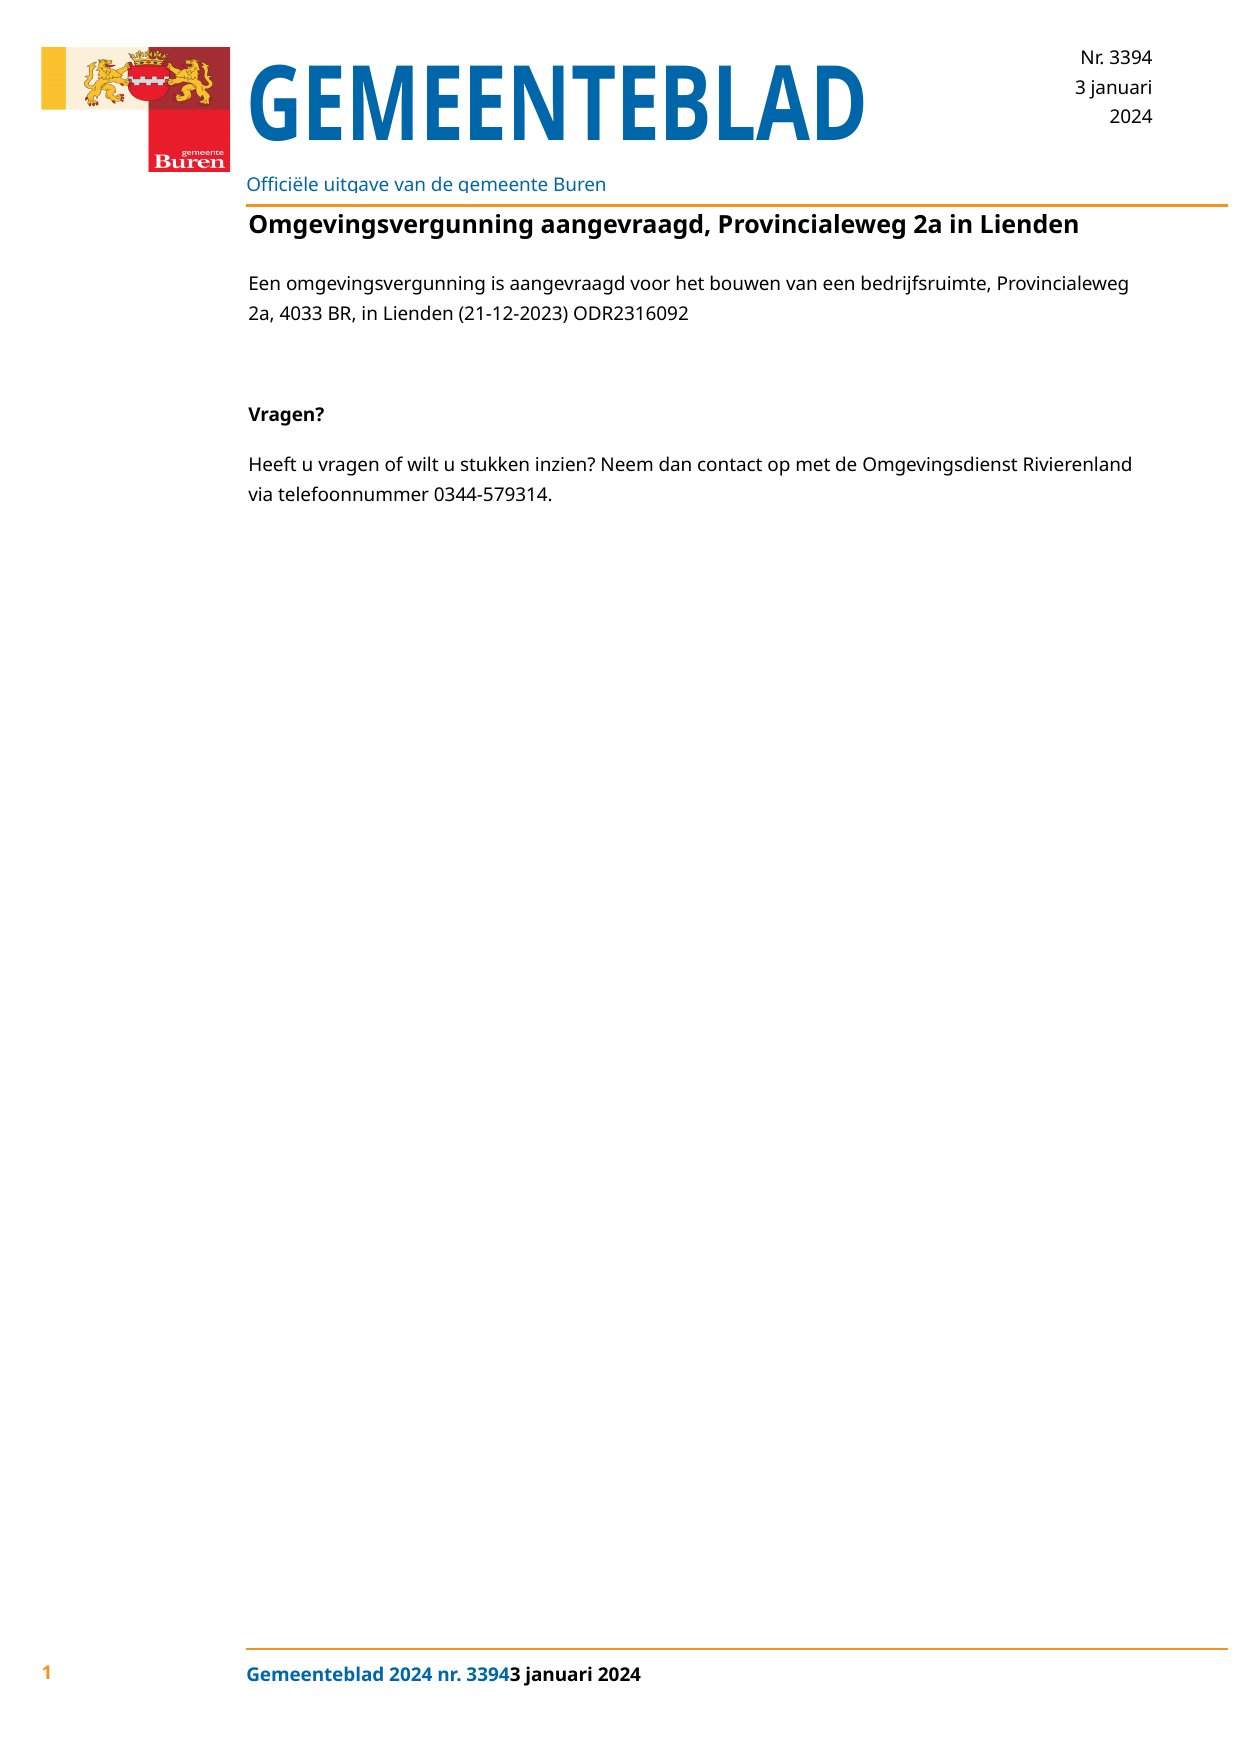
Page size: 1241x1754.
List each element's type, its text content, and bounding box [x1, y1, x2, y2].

text Heeft u vragen of wilt u stukken inzien? Neem dan contact op met de Omgevingsdienst Rivierenland via telefoonnummer 0344-579314. [248, 451, 1152, 506]
text Vragen? [248, 401, 1152, 426]
picture [41, 47, 231, 172]
text Omgevingsvergunning aangevraagd, Provincialeweg 2a in Lienden [248, 207, 1152, 241]
text Een omgevingsvergunning is aangevraagd voor het bouwen van een bedrijfsruimte, Provincialeweg 2a, 4033 BR, in Lienden (21-12-2023) ODR2316092 [248, 270, 1152, 326]
